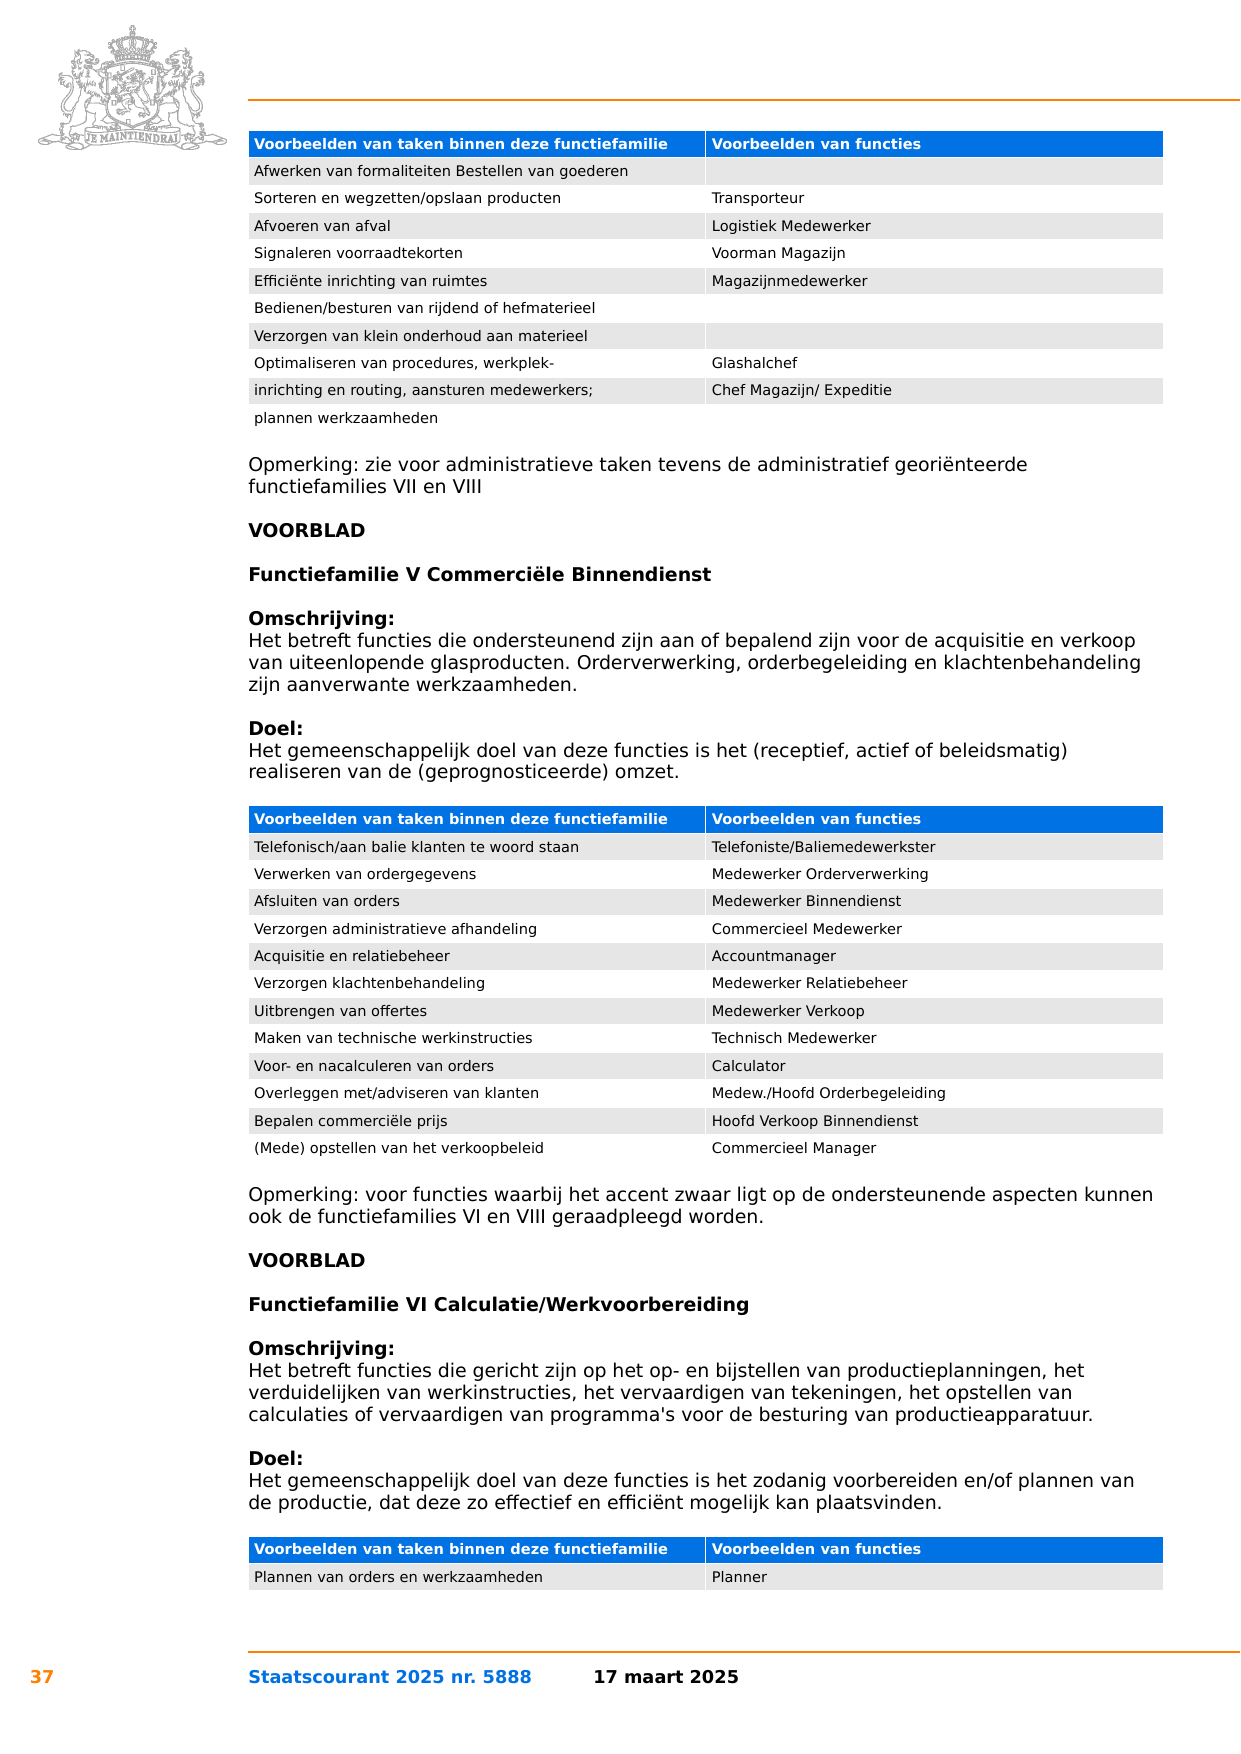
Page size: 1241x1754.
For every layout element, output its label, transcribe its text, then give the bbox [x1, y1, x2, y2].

table_cell Sorteren en wegzetten/opslaan producten [249, 186, 705, 212]
table_cell Telefoniste/Baliemedewerkster [706, 834, 1163, 860]
text Het betreft functies die gericht zijn op het op- en bijstellen van productieplanningen, het verduidelijken van werkinstructies, het vervaardigen van tekeningen, het opstellen van calculaties of vervaardigen van programma's voor de besturing van productieapparatuur. [248, 1360, 1163, 1426]
table_cell Planner [706, 1564, 1163, 1590]
table_cell Accountmanager [706, 943, 1163, 970]
table_cell Afsluiten van orders [249, 889, 705, 915]
table_cell [706, 323, 1163, 349]
table_cell Commercieel Medewerker [706, 916, 1163, 942]
table_cell [706, 158, 1163, 185]
table_cell Plannen van orders en werkzaamheden [249, 1564, 705, 1590]
table_cell Verzorgen administratieve afhandeling [249, 916, 705, 942]
table_cell [706, 405, 1163, 431]
text Functiefamilie V Commerciële Binnendienst [248, 564, 1163, 586]
table_cell Magazijnmedewerker [706, 268, 1163, 294]
text VOORBLAD [248, 520, 1163, 542]
table_cell inrichting en routing, aansturen medewerkers; [249, 378, 705, 404]
table_cell Maken van technische werkinstructies [249, 1026, 705, 1052]
table_cell Afwerken van formaliteiten Bestellen van goederen [249, 158, 705, 185]
text Doel: [248, 717, 1163, 739]
table_cell Uitbrengen van offertes [249, 998, 705, 1024]
picture [38, 25, 227, 150]
table_cell Logistiek Medewerker [706, 213, 1163, 239]
table_cell Bedienen/besturen van rijdend of hefmaterieel [249, 295, 705, 322]
table_cell Voorman Magazijn [706, 241, 1163, 267]
table_cell [706, 295, 1163, 322]
text Het gemeenschappelijk doel van deze functies is het (receptief, actief of beleidsmatig) realiseren van de (geprognosticeerde) omzet. [248, 739, 1163, 783]
table_header Voorbeelden van functies [706, 1537, 1163, 1563]
table_header Voorbeelden van functies [706, 131, 1163, 157]
table_cell Medewerker Verkoop [706, 998, 1163, 1024]
table_cell Verzorgen van klein onderhoud aan materieel [249, 323, 705, 349]
table_cell Verzorgen klachtenbehandeling [249, 971, 705, 997]
table_cell plannen werkzaamheden [249, 405, 705, 431]
table_cell Hoofd Verkoop Binnendienst [706, 1108, 1163, 1134]
table_cell Signaleren voorraadtekorten [249, 241, 705, 267]
table_header Voorbeelden van taken binnen deze functiefamilie [249, 1537, 705, 1563]
table_cell Verwerken van ordergegevens [249, 861, 705, 887]
text Opmerking: voor functies waarbij het accent zwaar ligt op de ondersteunende aspecten kunnen ook de functiefamilies VI en VIII geraadpleegd worden. [248, 1184, 1163, 1228]
table_cell Glashalchef [706, 350, 1163, 376]
text Functiefamilie VI Calculatie/Werkvoorbereiding [248, 1294, 1163, 1316]
table_cell Transporteur [706, 186, 1163, 212]
text Opmerking: zie voor administratieve taken tevens de administratief georiënteerde functiefamilies VII en VIII [248, 454, 1163, 498]
table_cell Efficiënte inrichting van ruimtes [249, 268, 705, 294]
table_header Voorbeelden van functies [706, 806, 1163, 833]
table_cell Technisch Medewerker [706, 1026, 1163, 1052]
text Omschrijving: [248, 608, 1163, 630]
table_cell Bepalen commerciële prijs [249, 1108, 705, 1134]
table_cell (Mede) opstellen van het verkoopbeleid [249, 1135, 705, 1161]
table_cell Medew./Hoofd Orderbegeleiding [706, 1080, 1163, 1107]
table_cell Commercieel Manager [706, 1135, 1163, 1161]
table_cell Chef Magazijn/ Expeditie [706, 378, 1163, 404]
table_cell Medewerker Orderverwerking [706, 861, 1163, 887]
text Het gemeenschappelijk doel van deze functies is het zodanig voorbereiden en/of plannen van de productie, dat deze zo effectief en efficiënt mogelijk kan plaatsvinden. [248, 1470, 1163, 1514]
table_cell Medewerker Binnendienst [706, 889, 1163, 915]
table_cell Optimaliseren van procedures, werkplek- [249, 350, 705, 376]
text Omschrijving: [248, 1338, 1163, 1360]
table_header Voorbeelden van taken binnen deze functiefamilie [249, 131, 705, 157]
text Het betreft functies die ondersteunend zijn aan of bepalend zijn voor de acquisitie en verkoop van uiteenlopende glasproducten. Orderverwerking, orderbegeleiding en klachtenbehandeling zijn aanverwante werkzaamheden. [248, 630, 1163, 696]
table_cell Medewerker Relatiebeheer [706, 971, 1163, 997]
table_cell Telefonisch/aan balie klanten te woord staan [249, 834, 705, 860]
table_cell Afvoeren van afval [249, 213, 705, 239]
text VOORBLAD [248, 1250, 1163, 1272]
table_cell Calculator [706, 1053, 1163, 1079]
table_cell Overleggen met/adviseren van klanten [249, 1080, 705, 1107]
table_cell Acquisitie en relatiebeheer [249, 943, 705, 970]
table_cell Voor- en nacalculeren van orders [249, 1053, 705, 1079]
table_header Voorbeelden van taken binnen deze functiefamilie [249, 806, 705, 833]
text Doel: [248, 1448, 1163, 1470]
